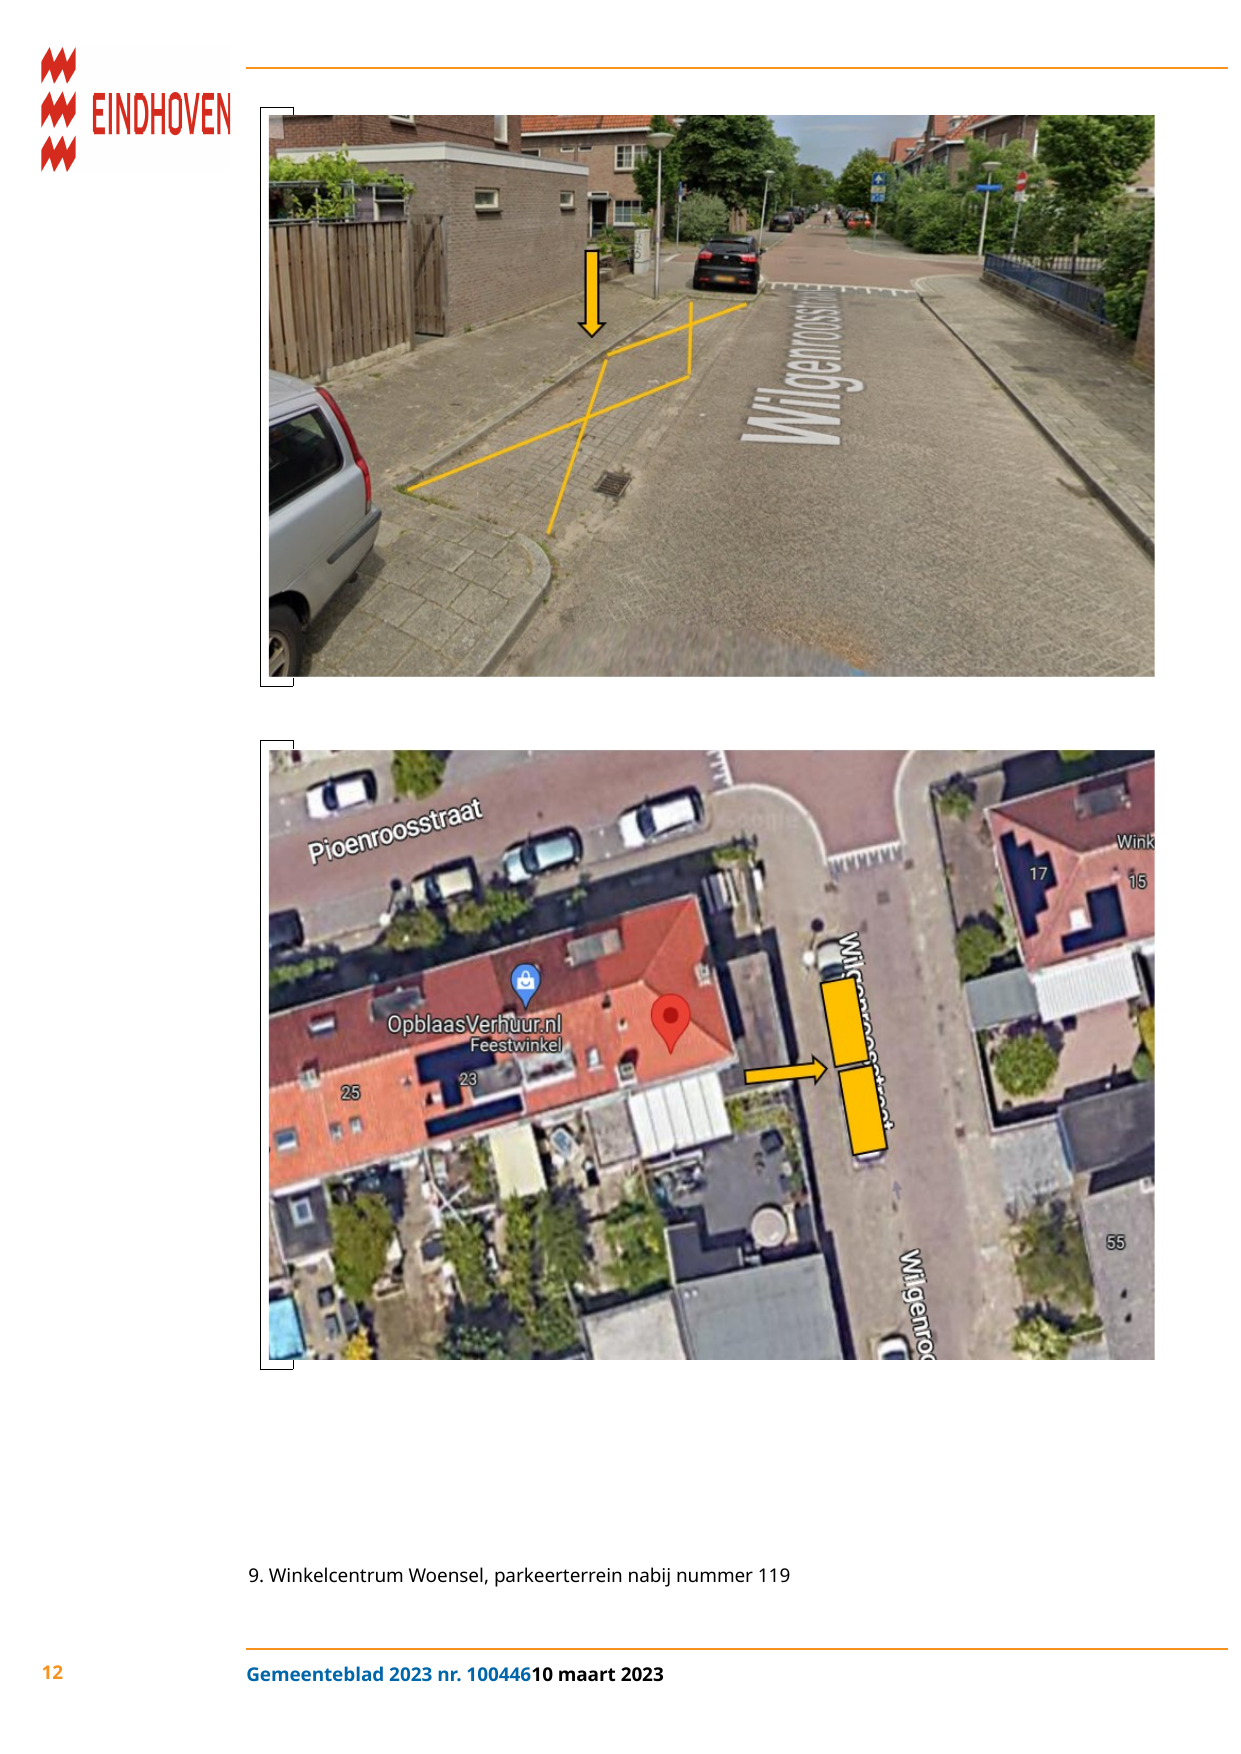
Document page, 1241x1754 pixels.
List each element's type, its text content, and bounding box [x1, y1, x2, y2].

picture [41, 47, 231, 172]
text 9. Winkelcentrum Woensel, parkeerterrein nabij nummer 119 [248, 1562, 1152, 1588]
picture [268, 749, 1155, 1360]
picture [268, 115, 1155, 678]
